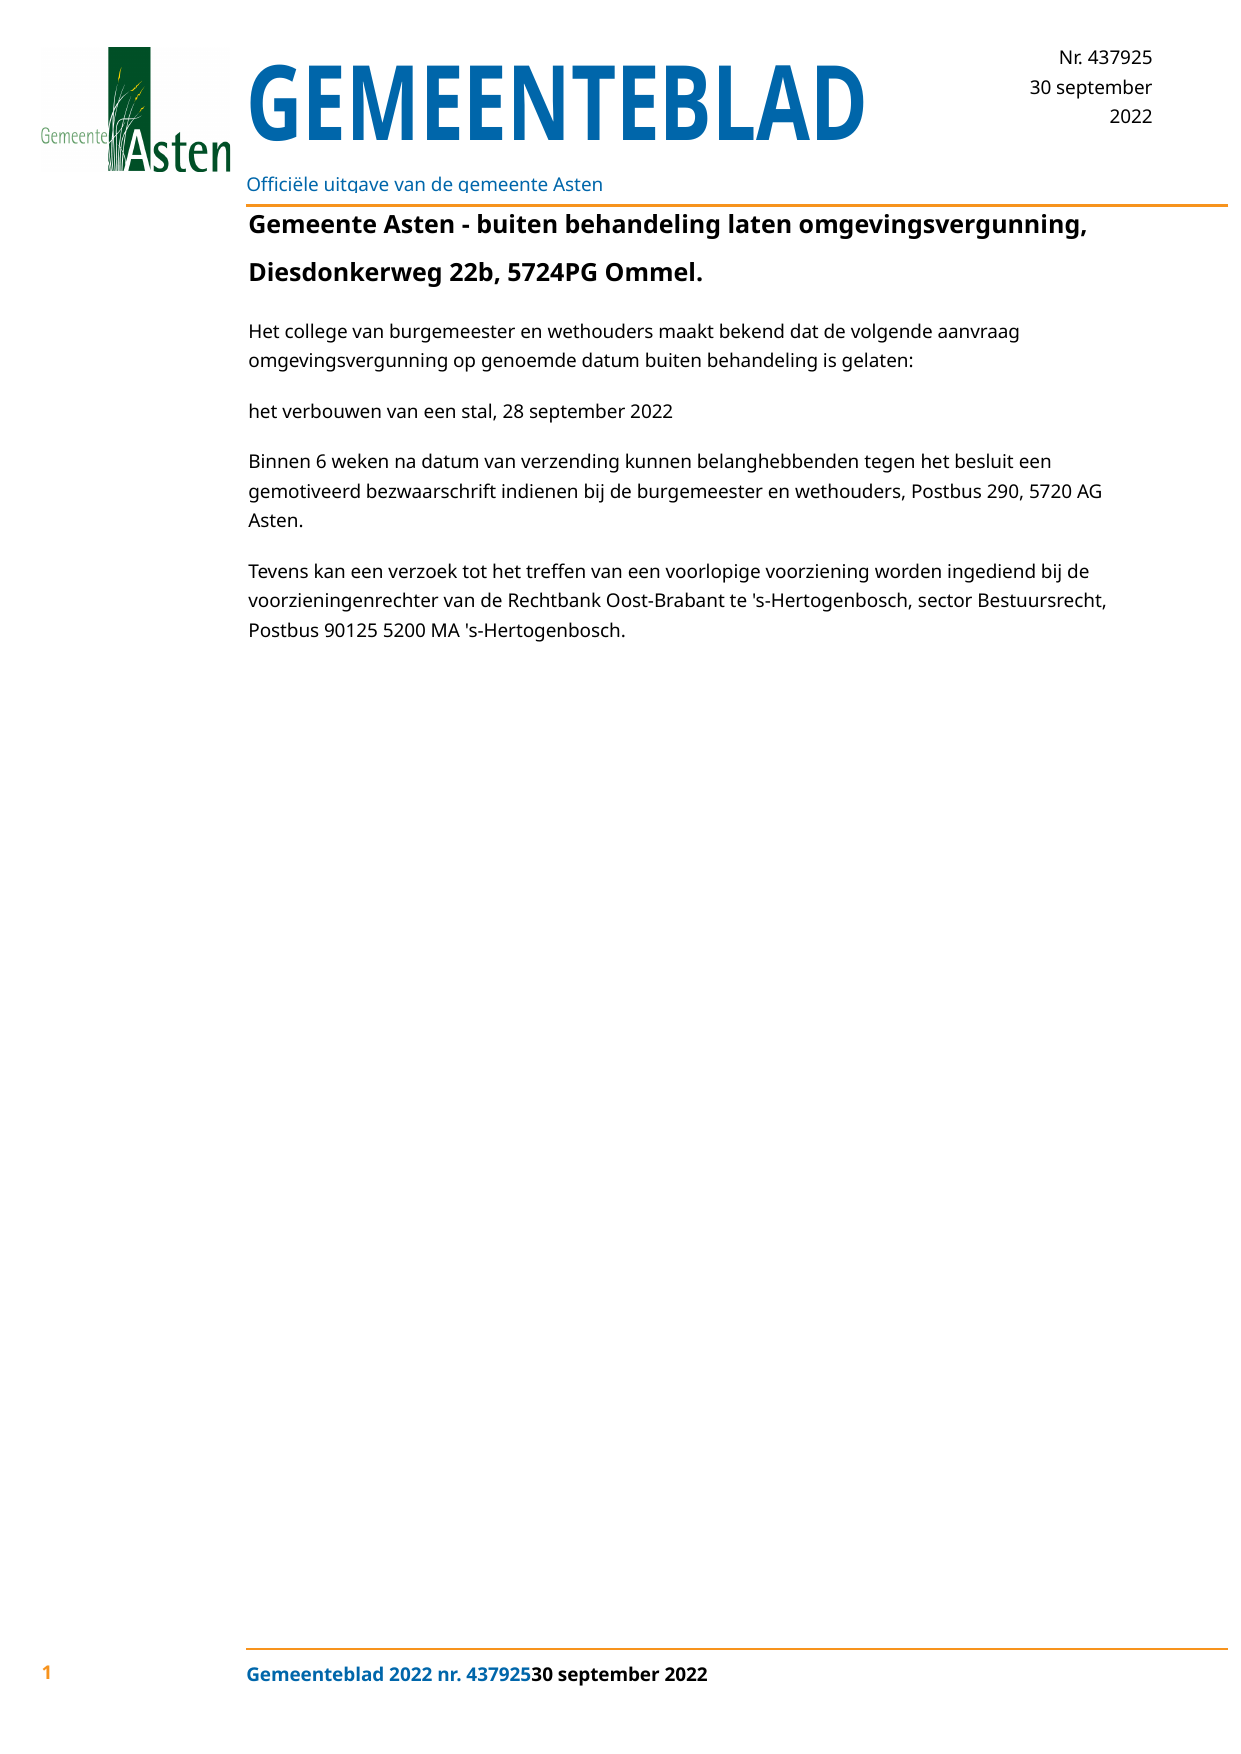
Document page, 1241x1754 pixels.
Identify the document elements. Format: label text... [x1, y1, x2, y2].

text Gemeente Asten - buiten behandeling laten omgevingsvergunning, Diesdonkerweg 22b, 5724PG Ommel. [248, 207, 1152, 288]
picture [41, 47, 231, 172]
text Tevens kan een verzoek tot het treffen van een voorlopige voorziening worden ingediend bij de voorzieningenrechter van de Rechtbank Oost-Brabant te 's-Hertogenbosch, sector Bestuursrecht, Postbus 90125 5200 MA 's-Hertogenbosch. [248, 558, 1152, 643]
text het verbouwen van een stal, 28 september 2022 [248, 398, 1152, 424]
text Binnen 6 weken na datum van verzending kunnen belanghebbenden tegen het besluit een gemotiveerd bezwaarschrift indienen bij de burgemeester en wethouders, Postbus 290, 5720 AG Asten. [248, 448, 1152, 533]
text Het college van burgemeester en wethouders maakt bekend dat de volgende aanvraag omgevingsvergunning op genoemde datum buiten behandeling is gelaten: [248, 318, 1152, 373]
